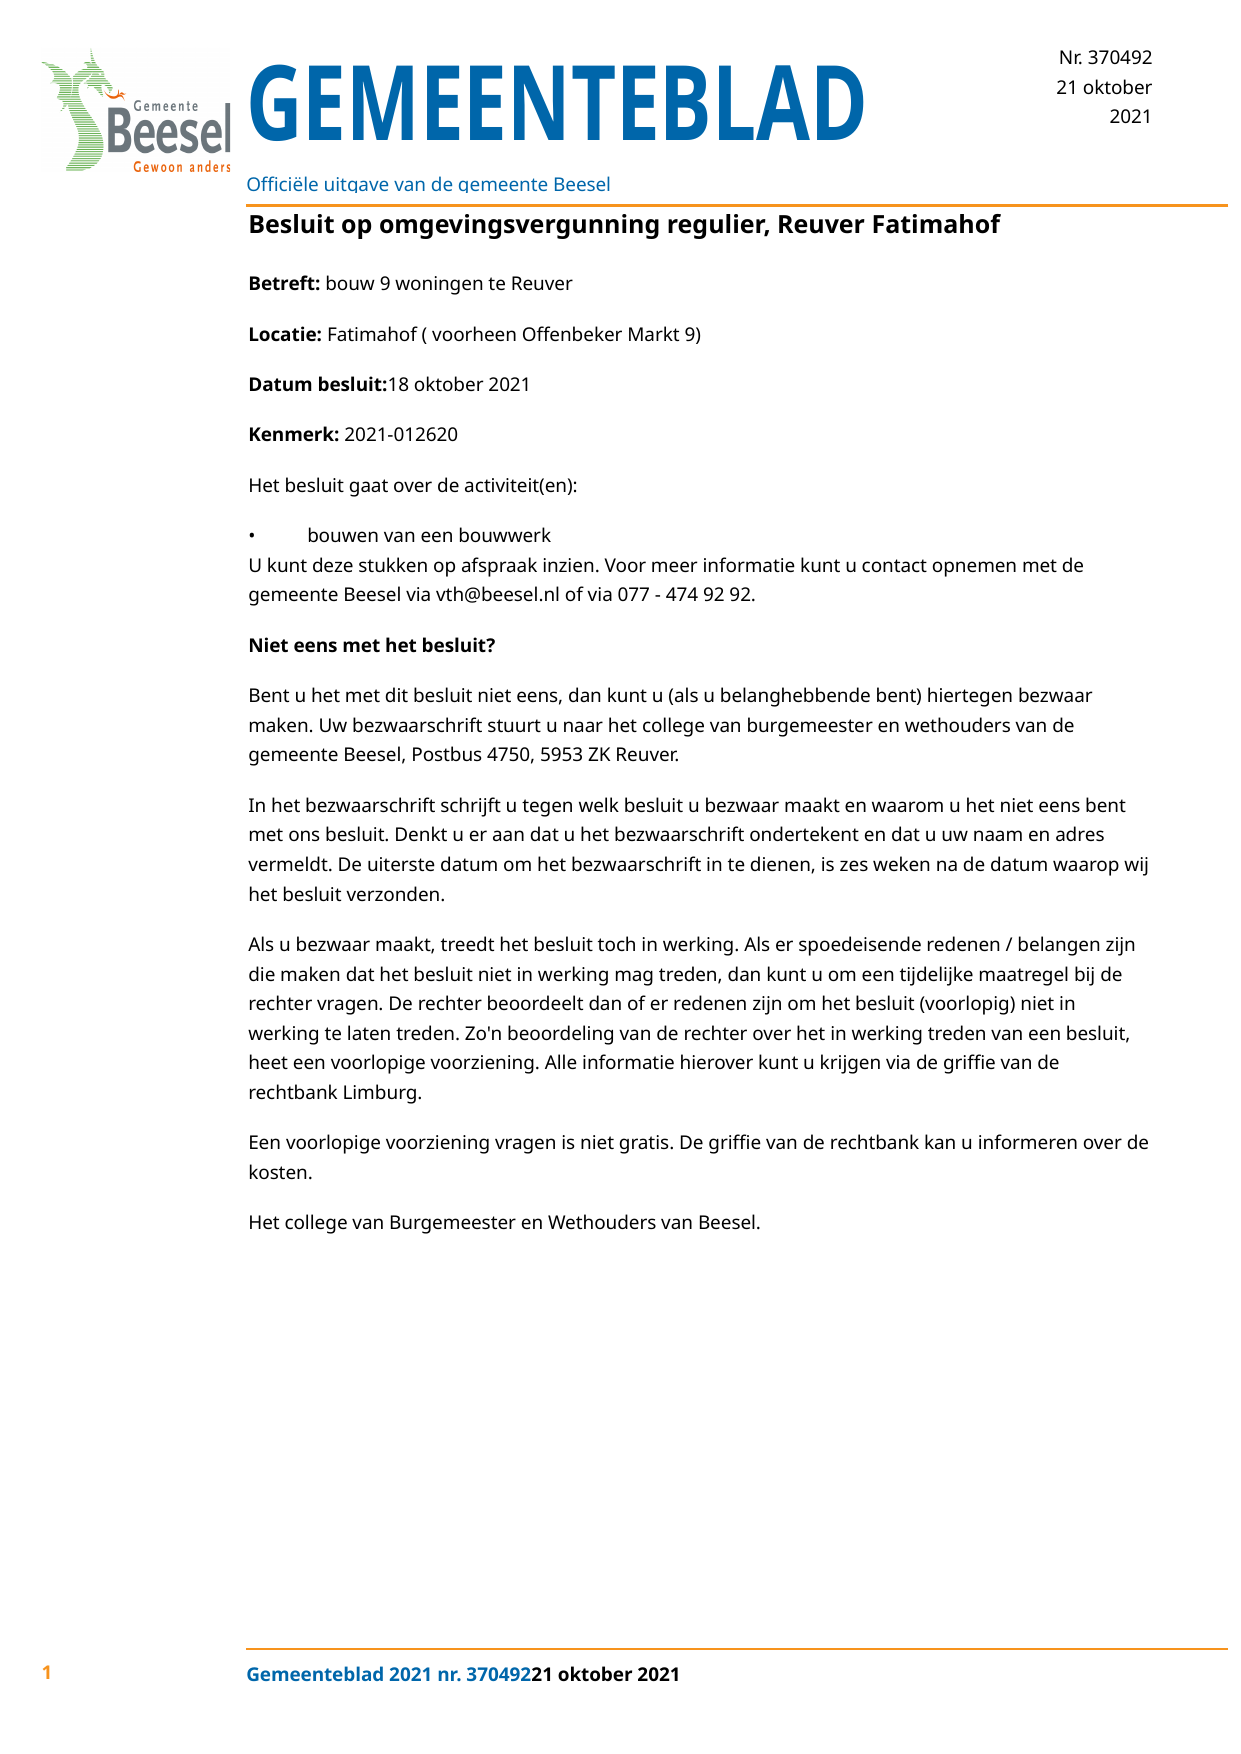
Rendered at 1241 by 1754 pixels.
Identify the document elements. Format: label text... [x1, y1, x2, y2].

text Een voorlopige voorziening vragen is niet gratis. De griffie van de rechtbank kan u informeren over de kosten. [248, 1129, 1152, 1185]
text Als u bezwaar maakt, treedt het besluit toch in werking. Als er spoedeisende redenen / belangen zijn die maken dat het besluit niet in werking mag treden, dan kunt u om een tijdelijke maatregel bij de rechter vragen. De rechter beoordeelt dan of er redenen zijn om het besluit (voorlopig) niet in werking te laten treden. Zo'n beoordeling van de rechter over het in werking treden van een besluit, heet een voorlopige voorziening. Alle informatie hierover kunt u krijgen via de griffie van de rechtbank Limburg. [248, 931, 1152, 1105]
text Niet eens met het besluit? [248, 632, 1152, 658]
picture [41, 47, 231, 172]
text Kenmerk: 2021-012620 [248, 422, 1152, 447]
text U kunt deze stukken op afspraak inzien. Voor meer informatie kunt u contact opnemen met de gemeente Beesel via vth@beesel.nl of via 077 - 474 92 92. [248, 552, 1152, 607]
list bouwen van een bouwwerk [248, 522, 1152, 548]
text Locatie: Fatimahof ( voorheen Offenbeker Markt 9) [248, 321, 1152, 346]
text Het besluit gaat over de activiteit(en): [248, 472, 1152, 498]
text Bent u het met dit besluit niet eens, dan kunt u (als u belanghebbende bent) hiertegen bezwaar maken. Uw bezwaarschrift stuurt u naar het college van burgemeester en wethouders van de gemeente Beesel, Postbus 4750, 5953 ZK Reuver. [248, 682, 1152, 767]
text Besluit op omgevingsvergunning regulier, Reuver Fatimahof [248, 207, 1152, 241]
text Het college van Burgemeester en Wethouders van Beesel. [248, 1209, 1152, 1235]
text Datum besluit:18 oktober 2021 [248, 371, 1152, 397]
text Betreft: bouw 9 woningen te Reuver [248, 270, 1152, 296]
text In het bezwaarschrift schrijft u tegen welk besluit u bezwaar maakt en waarom u het niet eens bent met ons besluit. Denkt u er aan dat u het bezwaarschrift ondertekent en dat u uw naam en adres vermeldt. De uiterste datum om het bezwaarschrift in te dienen, is zes weken na de datum waarop wij het besluit verzonden. [248, 792, 1152, 906]
